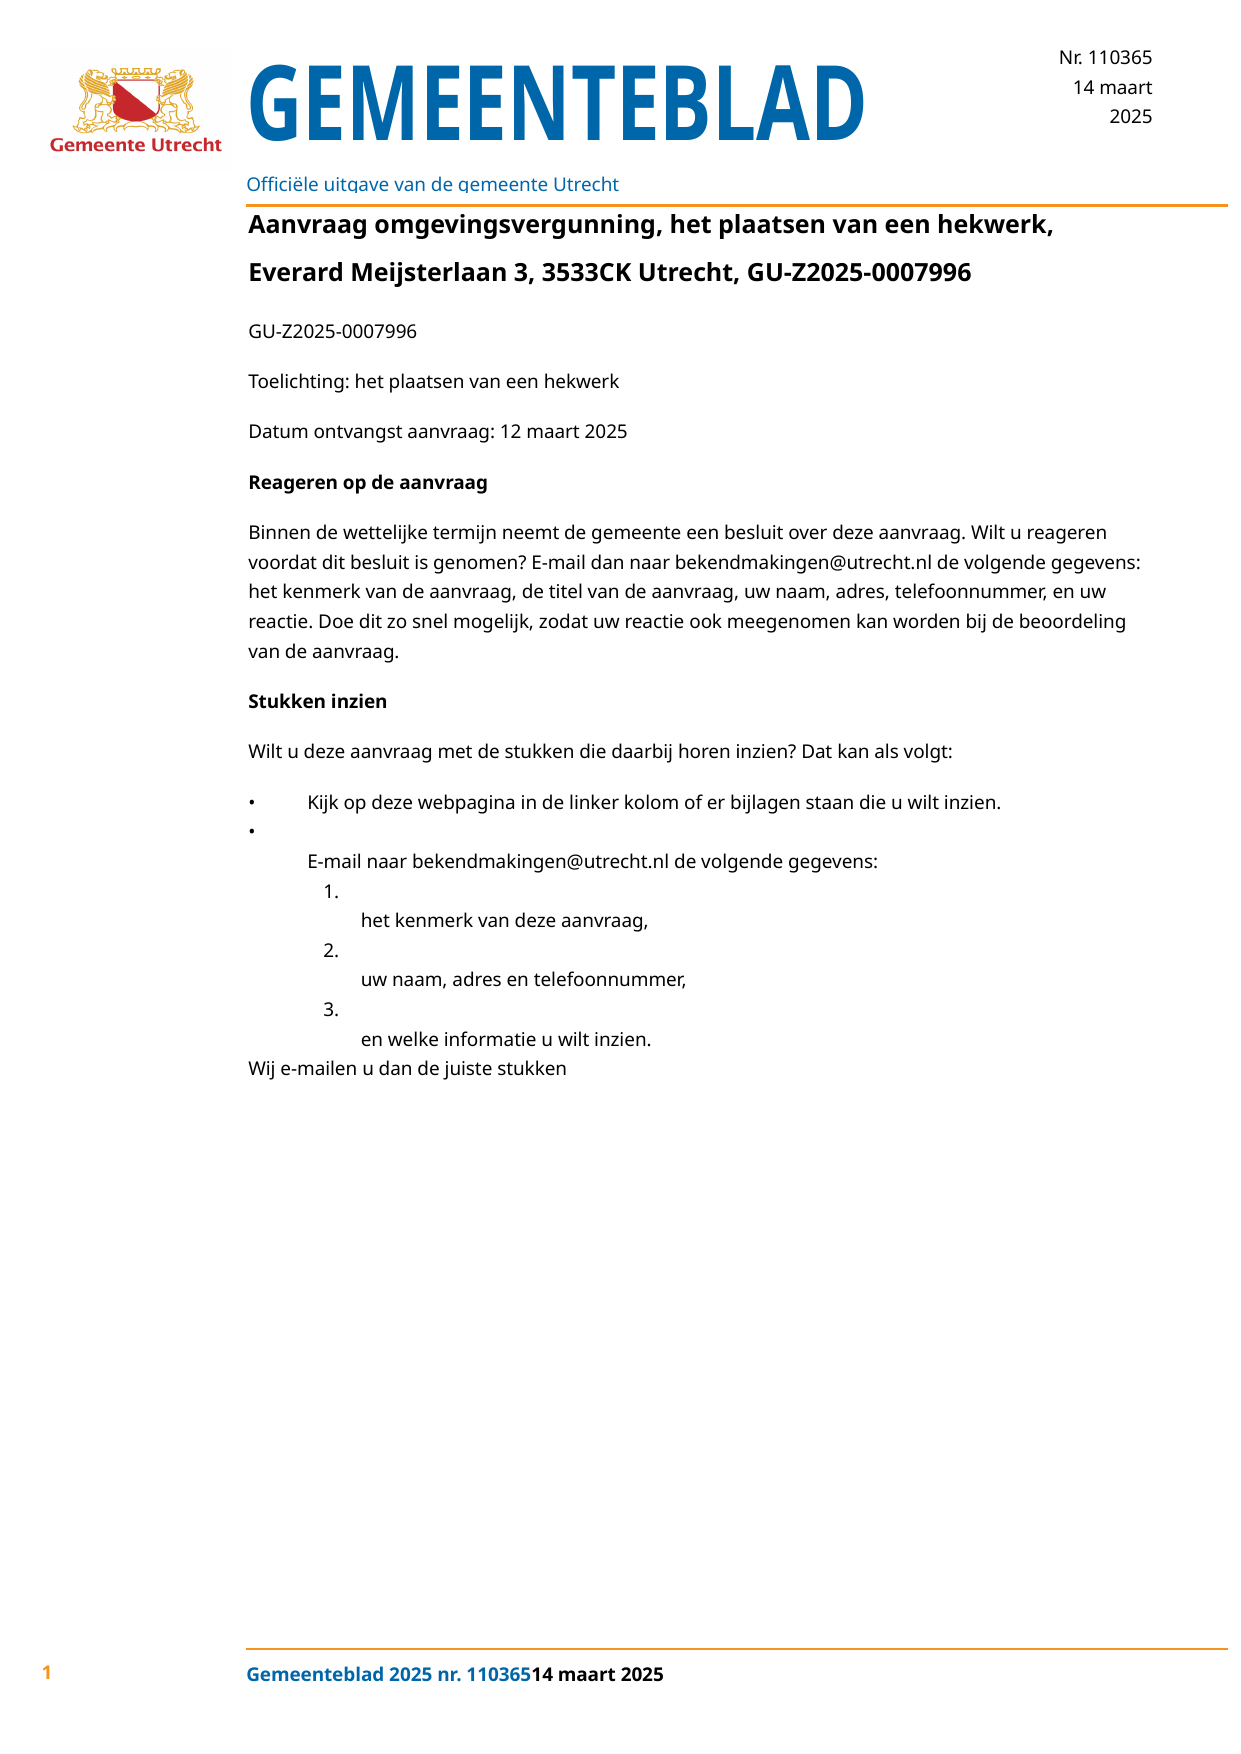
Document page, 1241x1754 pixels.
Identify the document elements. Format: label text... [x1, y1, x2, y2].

list Kijk op deze webpagina in de linker kolom of er bijlagen staan die u wilt inzien. [248, 789, 1152, 815]
text Aanvraag omgevingsvergunning, het plaatsen van een hekwerk, Everard Meijsterlaan 3, 3533CK Utrecht, GU-Z2025-0007996 [248, 207, 1152, 288]
list het kenmerk van deze aanvraag, [323, 907, 1152, 933]
text Reageren op de aanvraag [248, 469, 1152, 495]
text Wij e-mailen u dan de juiste stukken [248, 1055, 1152, 1081]
list E-mail naar bekendmakingen@utrecht.nl de volgende gegevens: [248, 848, 1152, 874]
list en welke informatie u wilt inzien. [323, 1026, 1152, 1052]
list uw naam, adres en telefoonnummer, [323, 967, 1152, 992]
picture [41, 47, 231, 172]
text Binnen de wettelijke termijn neemt de gemeente een besluit over deze aanvraag. Wilt u reageren voordat dit besluit is genomen? E-mail dan naar bekendmakingen@utrecht.nl de volgende gegevens: het kenmerk van de aanvraag, de titel van de aanvraag, uw naam, adres, telefoonnummer, en uw reactie. Doe dit zo snel mogelijk, zodat uw reactie ook meegenomen kan worden bij de beoordeling van de aanvraag. [248, 519, 1152, 664]
text Toelichting: het plaatsen van een hekwerk [248, 368, 1152, 394]
text GU-Z2025-0007996 [248, 318, 1152, 344]
text Wilt u deze aanvraag met de stukken die daarbij horen inzien? Dat kan als volgt: [248, 739, 1152, 764]
text Stukken inzien [248, 688, 1152, 714]
text Datum ontvangst aanvraag: 12 maart 2025 [248, 419, 1152, 444]
